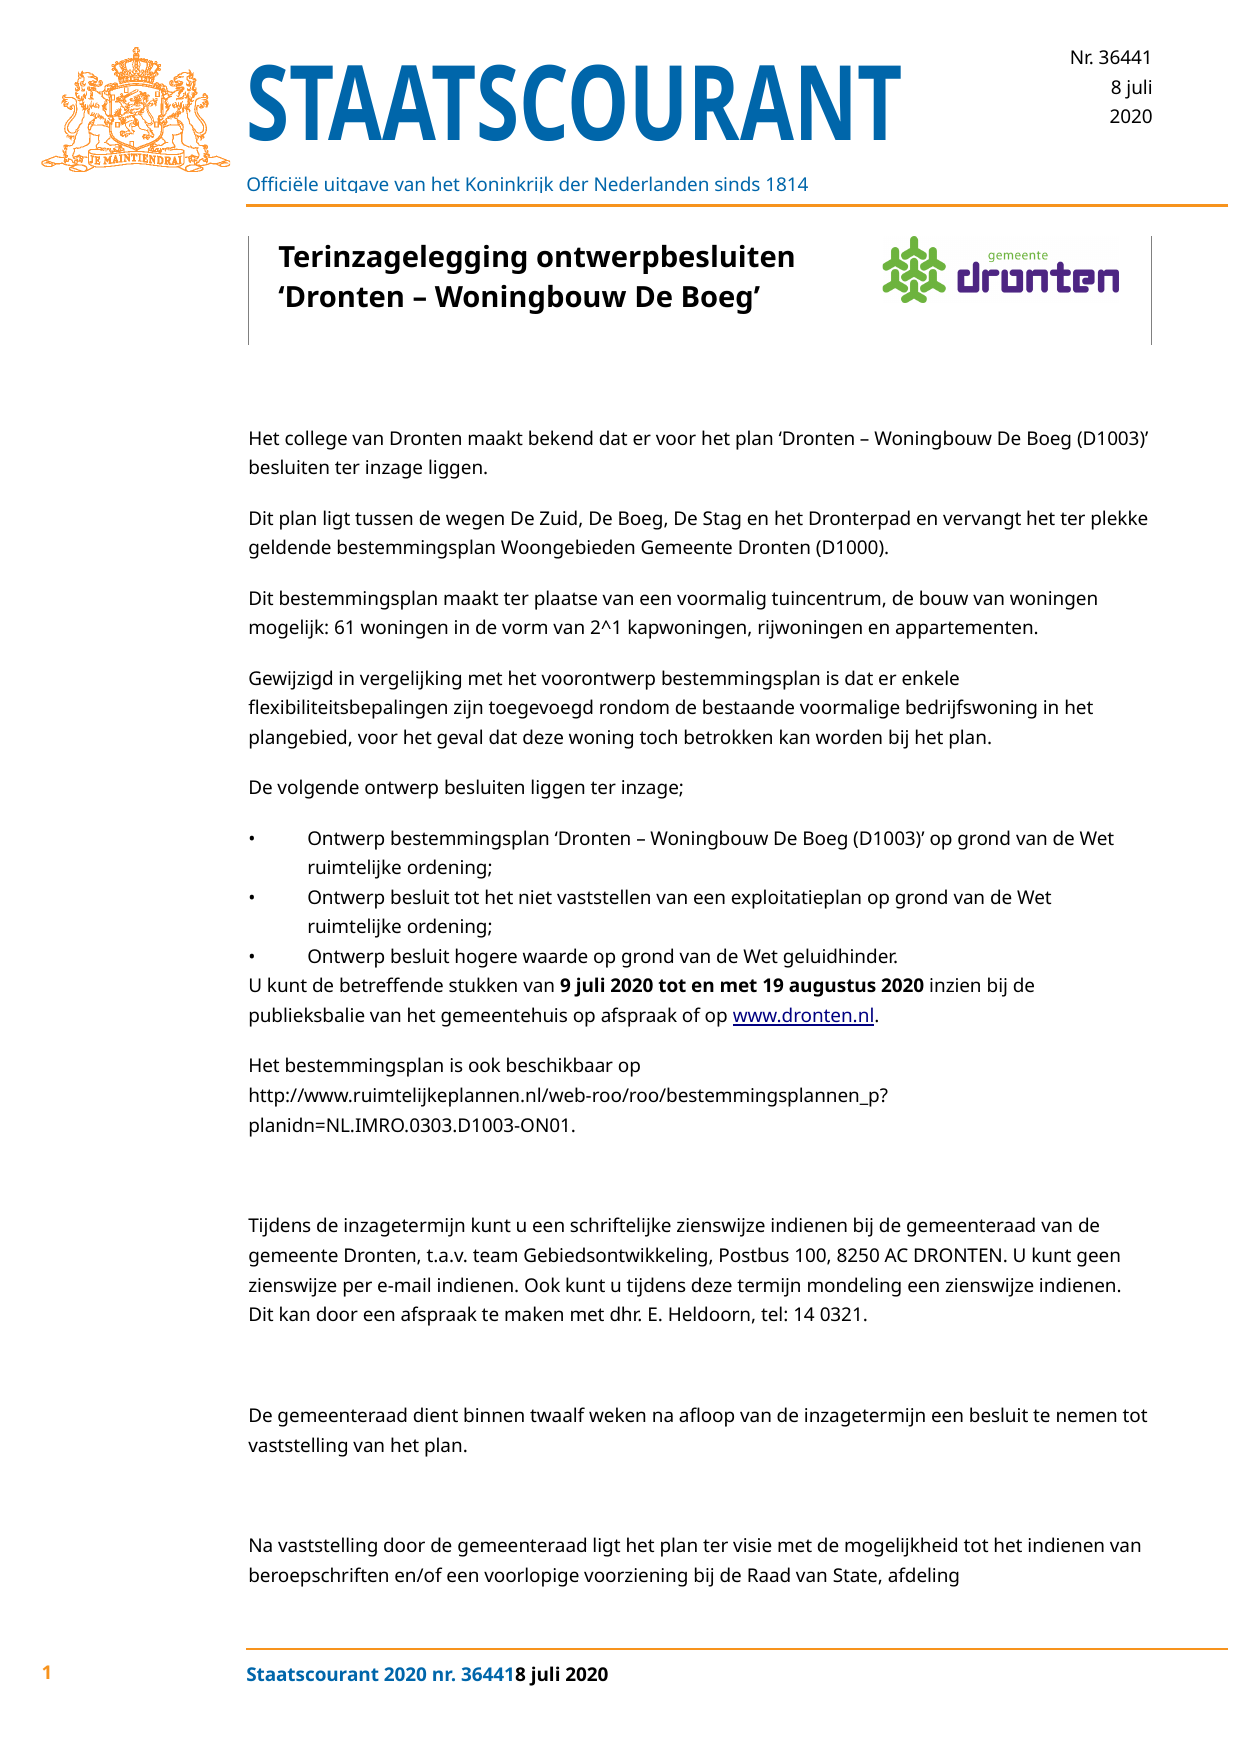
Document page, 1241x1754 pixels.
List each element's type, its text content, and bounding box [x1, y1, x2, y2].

text Het bestemmingsplan is ook beschikbaar op http://www.ruimtelijkeplannen.nl/web-roo/roo/bestemmingsplannen_p?planidn=NL.IMRO.0303.D1003-ON01. [248, 1053, 1152, 1137]
picture [882, 236, 1119, 303]
text Na vaststelling door de gemeenteraad ligt het plan ter visie met de mogelijkheid tot het indienen van beroepschriften en/of een voorlopige voorziening bij de Raad van State, afdeling [248, 1533, 1152, 1588]
table_header [1119, 236, 1151, 302]
list Ontwerp bestemmingsplan ‘Dronten – Woningbouw De Boeg (D1003)’ op grond van de Wet ruimtelijke ordening; [248, 825, 1152, 880]
table_header [850, 303, 1151, 345]
list Ontwerp besluit tot het niet vaststellen van een exploitatieplan op grond van de Wet ruimtelijke ordening; [248, 884, 1152, 939]
text De volgende ontwerp besluiten liggen ter inzage; [248, 774, 1152, 800]
table_header [850, 236, 882, 302]
text Tijdens de inzagetermijn kunt u een schriftelijke zienswijze indienen bij de gemeenteraad van de gemeente Dronten, t.a.v. team Gebiedsontwikkeling, Postbus 100, 8250 AC DRONTEN. U kunt geen zienswijze per e-mail indienen. Ook kunt u tijdens deze termijn mondeling een zienswijze indienen. Dit kan door een afspraak te maken met dhr. E. Heldoorn, tel: 14 0321. [248, 1213, 1152, 1327]
text U kunt de betreffende stukken van 9 juli 2020 tot en met 19 augustus 2020 inzien bij de publieksbalie van het gemeentehuis op afspraak of op www.dronten.nl. [248, 973, 1152, 1028]
text Gewijzigd in vergelijking met het voorontwerp bestemmingsplan is dat er enkele flexibiliteitsbepalingen zijn toegevoegd rondom de bestaande voormalige bedrijfswoning in het plangebied, voor het geval dat deze woning toch betrokken kan worden bij het plan. [248, 665, 1152, 749]
list Ontwerp besluit hogere waarde op grond van de Wet geluidhinder. [248, 943, 1152, 969]
text Dit plan ligt tussen de wegen De Zuid, De Boeg, De Stag en het Dronterpad en vervangt het ter plekke geldende bestemmingsplan Woongebieden Gemeente Dronten (D1000). [248, 505, 1152, 560]
text Het college van Dronten maakt bekend dat er voor het plan ‘Dronten – Woningbouw De Boeg (D1003)’ besluiten ter inzage liggen. [248, 425, 1152, 480]
picture [41, 47, 231, 172]
text Dit bestemmingsplan maakt ter plaatse van een voormalig tuincentrum, de bouw van woningen mogelijk: 61 woningen in de vorm van 2^1 kapwoningen, rijwoningen en appartementen. [248, 585, 1152, 640]
text De gemeenteraad dient binnen twaalf weken na afloop van de inzagetermijn een besluit te nemen tot vaststelling van het plan. [248, 1402, 1152, 1457]
table_header Terinzagelegging ontwerpbesluiten ‘Dronten – Woningbouw De Boeg’ [249, 236, 850, 345]
